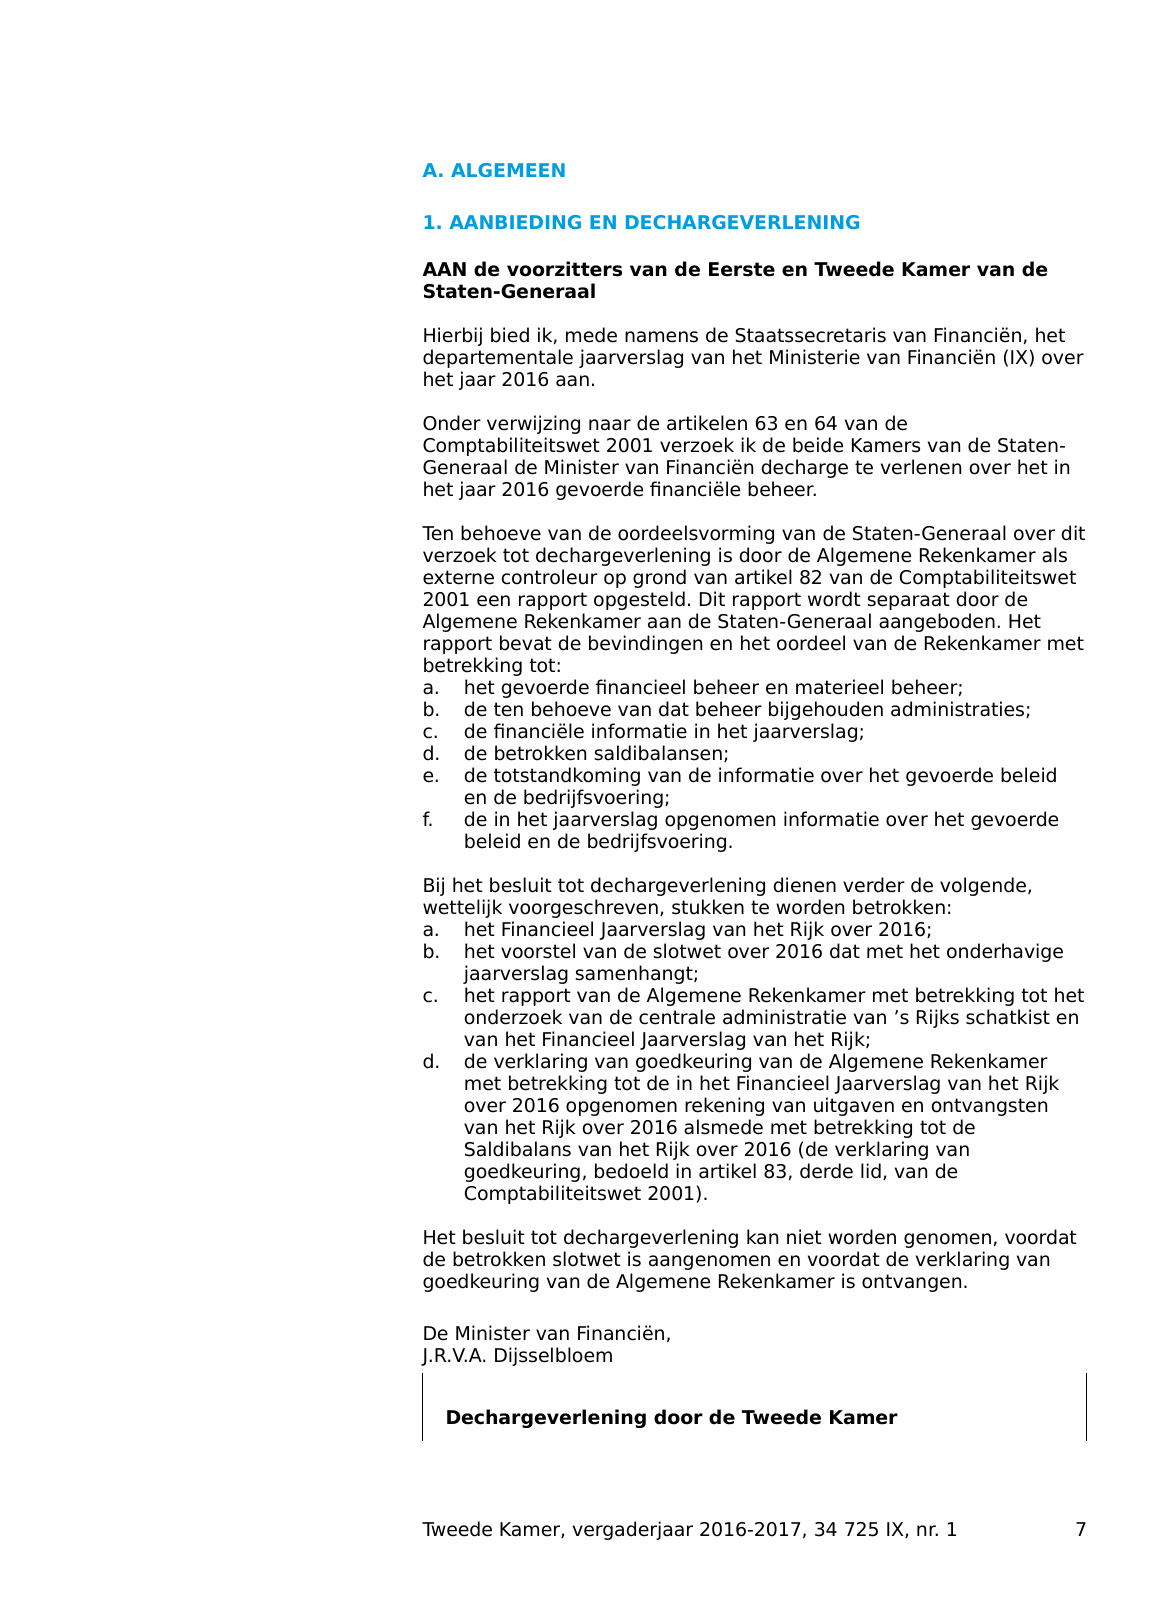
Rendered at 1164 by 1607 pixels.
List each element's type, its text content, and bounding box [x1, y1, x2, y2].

text c. de financiële informatie in het jaarverslag; [422, 721, 1087, 743]
text a. het gevoerde financieel beheer en materieel beheer; [422, 677, 1087, 699]
subtitle AAN de voorzitters van de Eerste en Tweede Kamer van de Staten-Generaal [422, 259, 1087, 303]
text Het besluit tot dechargeverlening kan niet worden genomen, voordat de betrokken slotwet is aangenomen en voordat de verklaring van goedkeuring van de Algemene Rekenkamer is ontvangen. [422, 1227, 1087, 1293]
table_header Dechargeverlening door de Tweede Kamer [423, 1373, 1086, 1441]
text c. het rapport van de Algemene Rekenkamer met betrekking tot het onderzoek van de centrale administratie van ’s Rijks schatkist en van het Financieel Jaarverslag van het Rijk; [422, 985, 1087, 1051]
text b. het voorstel van de slotwet over 2016 dat met het onderhavige jaarverslag samenhangt; [422, 941, 1087, 985]
text b. de ten behoeve van dat beheer bijgehouden administraties; [422, 699, 1087, 721]
subtitle 1. AANBIEDING EN DECHARGEVERLENING [422, 212, 1087, 234]
text e. de totstandkoming van de informatie over het gevoerde beleid en de bedrijfsvoering; [422, 765, 1087, 809]
text d. de verklaring van goedkeuring van de Algemene Rekenkamer met betrekking tot de in het Financieel Jaarverslag van het Rijk over 2016 opgenomen rekening van uitgaven en ontvangsten van het Rijk over 2016 alsmede met betrekking tot de Saldibalans van het Rijk over 2016 (de verklaring van goedkeuring, bedoeld in artikel 83, derde lid, van de Comptabiliteitswet 2001). [422, 1051, 1087, 1205]
text Ten behoeve van de oordeelsvorming van de Staten-Generaal over dit verzoek tot dechargeverlening is door de Algemene Rekenkamer als externe controleur op grond van artikel 82 van de Comptabiliteitswet 2001 een rapport opgesteld. Dit rapport wordt separaat door de Algemene Rekenkamer aan de Staten-Generaal aangeboden. Het rapport bevat de bevindingen en het oordeel van de Rekenkamer met betrekking tot: [422, 523, 1087, 677]
subtitle A. ALGEMEEN [422, 160, 1087, 182]
text De Minister van Financiën, J.R.V.A. Dijsselbloem [422, 1323, 1087, 1367]
text Bij het besluit tot dechargeverlening dienen verder de volgende, wettelijk voorgeschreven, stukken te worden betrokken: [422, 875, 1087, 919]
text a. het Financieel Jaarverslag van het Rijk over 2016; [422, 919, 1087, 941]
text Hierbij bied ik, mede namens de Staatssecretaris van Financiën, het departementale jaarverslag van het Ministerie van Financiën (IX) over het jaar 2016 aan. [422, 325, 1087, 391]
text Onder verwijzing naar de artikelen 63 en 64 van de Comptabiliteitswet 2001 verzoek ik de beide Kamers van de Staten-Generaal de Minister van Financiën decharge te verlenen over het in het jaar 2016 gevoerde financiële beheer. [422, 413, 1087, 501]
text d. de betrokken saldibalansen; [422, 743, 1087, 765]
text f. de in het jaarverslag opgenomen informatie over het gevoerde beleid en de bedrijfsvoering. [422, 809, 1087, 853]
